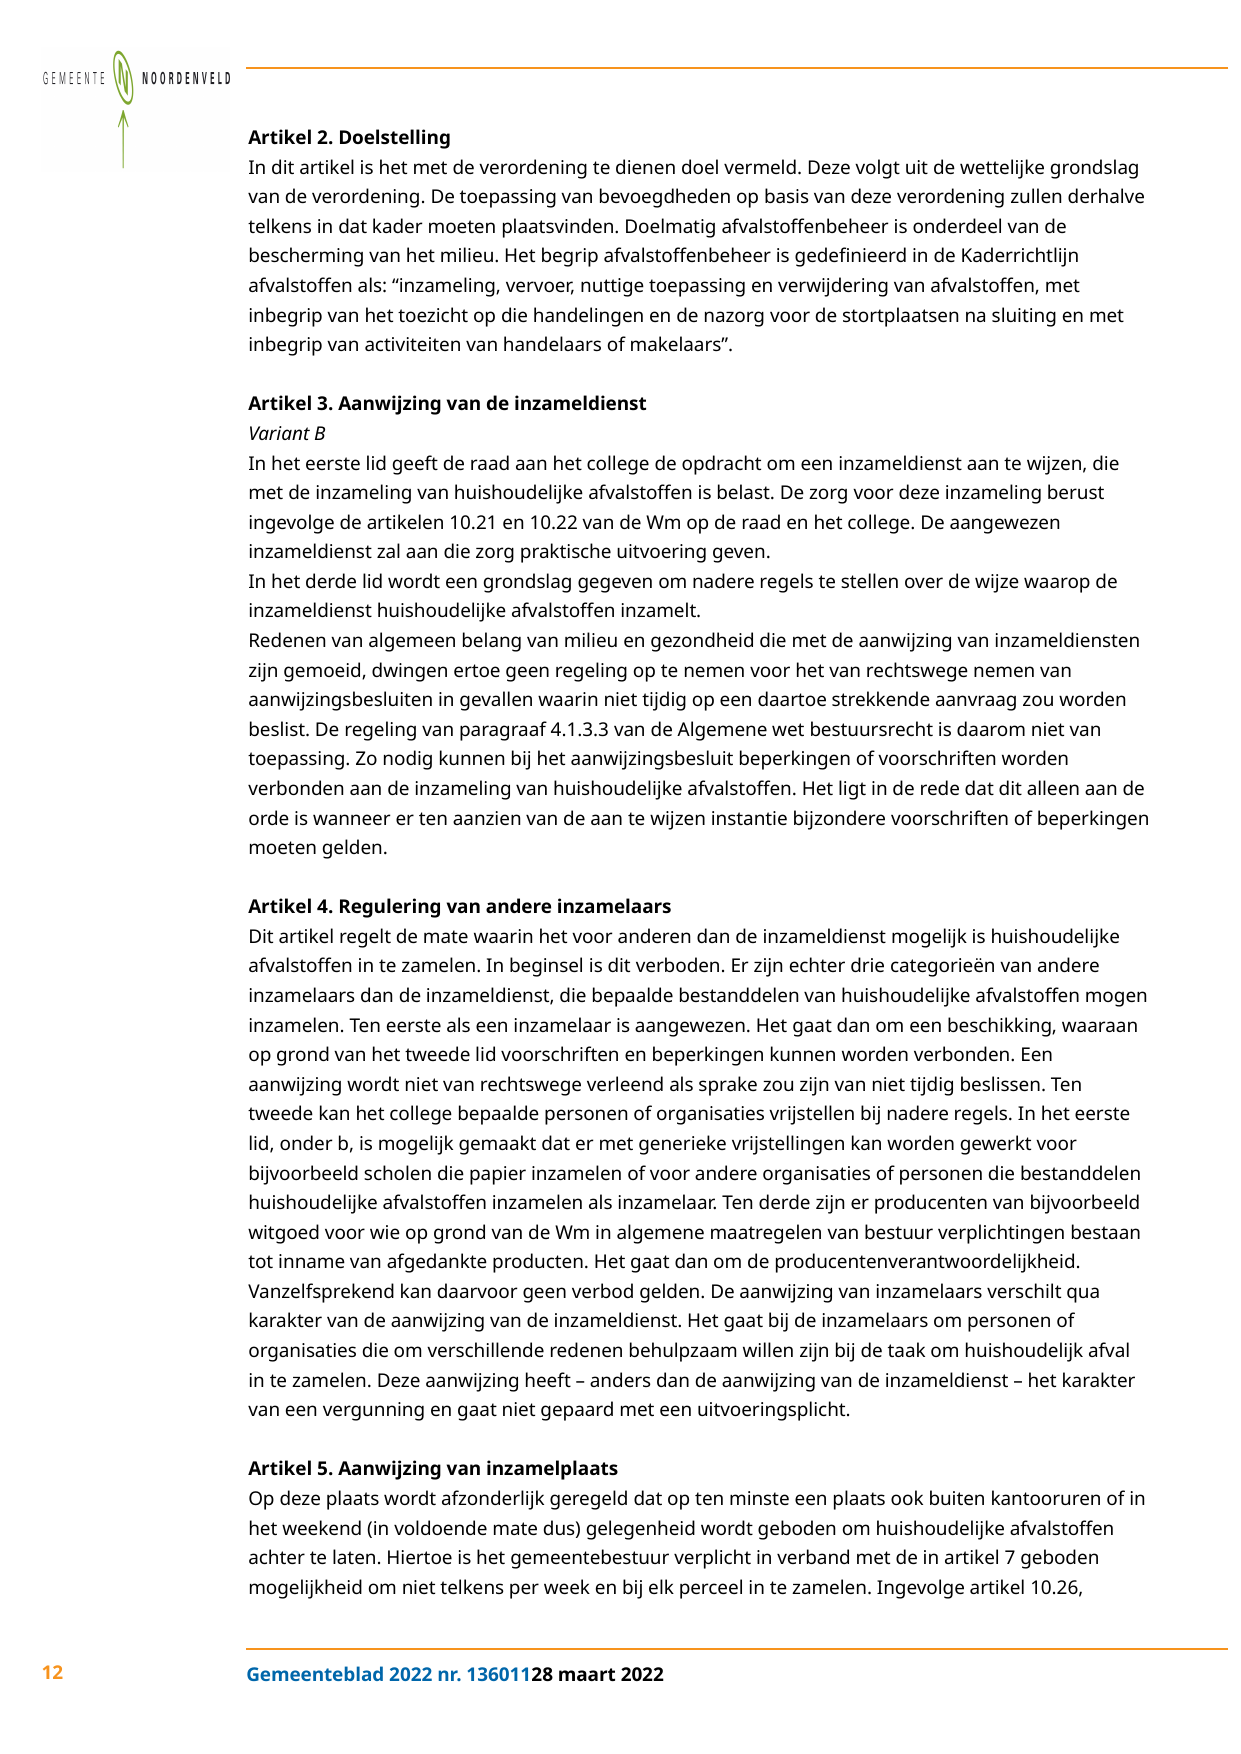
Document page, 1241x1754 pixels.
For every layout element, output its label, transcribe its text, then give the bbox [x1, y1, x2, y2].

text Artikel 3. Aanwijzing van de inzameldienst [248, 391, 1152, 416]
text In het derde lid wordt een grondslag gegeven om nadere regels te stellen over de wijze waarop de inzameldienst huishoudelijke afvalstoffen inzamelt. [248, 568, 1152, 623]
text In het eerste lid geeft de raad aan het college de opdracht om een inzameldienst aan te wijzen, die met de inzameling van huishoudelijke afvalstoffen is belast. De zorg voor deze inzameling berust ingevolge de artikelen 10.21 en 10.22 van de Wm op de raad en het college. De aangewezen inzameldienst zal aan die zorg praktische uitvoering geven. [248, 450, 1152, 564]
picture [41, 47, 231, 172]
text In dit artikel is het met de verordening te dienen doel vermeld. Deze volgt uit de wettelijke grondslag van de verordening. De toepassing van bevoegdheden op basis van deze verordening zullen derhalve telkens in dat kader moeten plaatsvinden. Doelmatig afvalstoffenbeheer is onderdeel van de bescherming van het milieu. Het begrip afvalstoffenbeheer is gedefinieerd in de Kaderrichtlijn afvalstoffen als: “inzameling, vervoer, nuttige toepassing en verwijdering van afvalstoffen, met inbegrip van het toezicht op die handelingen en de nazorg voor de stortplaatsen na sluiting en met inbegrip van activiteiten van handelaars of makelaars”. [248, 154, 1152, 357]
text Op deze plaats wordt afzonderlijk geregeld dat op ten minste een plaats ook buiten kantooruren of in het weekend (in voldoende mate dus) gelegenheid wordt geboden om huishoudelijke afvalstoffen achter te laten. Hiertoe is het gemeentebestuur verplicht in verband met de in artikel 7 geboden mogelijkheid om niet telkens per week en bij elk perceel in te zamelen. Ingevolge artikel 10.26, [248, 1485, 1152, 1600]
text Redenen van algemeen belang van milieu en gezondheid die met de aanwijzing van inzameldiensten zijn gemoeid, dwingen ertoe geen regeling op te nemen voor het van rechtswege nemen van aanwijzingsbesluiten in gevallen waarin niet tijdig op een daartoe strekkende aanvraag zou worden beslist. De regeling van paragraaf 4.1.3.3 van de Algemene wet bestuursrecht is daarom niet van toepassing. Zo nodig kunnen bij het aanwijzingsbesluit beperkingen of voorschriften worden verbonden aan de inzameling van huishoudelijke afvalstoffen. Het ligt in de rede dat dit alleen aan de orde is wanneer er ten aanzien van de aan te wijzen instantie bijzondere voorschriften of beperkingen moeten gelden. [248, 627, 1152, 860]
text Artikel 2. Doelstelling [248, 124, 1152, 150]
text Artikel 5. Aanwijzing van inzamelplaats [248, 1456, 1152, 1481]
text Artikel 4. Regulering van andere inzamelaars [248, 893, 1152, 919]
text Dit artikel regelt de mate waarin het voor anderen dan de inzameldienst mogelijk is huishoudelijke afvalstoffen in te zamelen. In beginsel is dit verboden. Er zijn echter drie categorieën van andere inzamelaars dan de inzameldienst, die bepaalde bestanddelen van huishoudelijke afvalstoffen mogen inzamelen. Ten eerste als een inzamelaar is aangewezen. Het gaat dan om een beschikking, waaraan op grond van het tweede lid voorschriften en beperkingen kunnen worden verbonden. Een aanwijzing wordt niet van rechtswege verleend als sprake zou zijn van niet tijdig beslissen. Ten tweede kan het college bepaalde personen of organisaties vrijstellen bij nadere regels. In het eerste lid, onder b, is mogelijk gemaakt dat er met generieke vrijstellingen kan worden gewerkt voor bijvoorbeeld scholen die papier inzamelen of voor andere organisaties of personen die bestanddelen huishoudelijke afvalstoffen inzamelen als inzamelaar. Ten derde zijn er producenten van bijvoorbeeld witgoed voor wie op grond van de Wm in algemene maatregelen van bestuur verplichtingen bestaan tot inname van afgedankte producten. Het gaat dan om de producentenverantwoordelijkheid. Vanzelfsprekend kan daarvoor geen verbod gelden. De aanwijzing van inzamelaars verschilt qua karakter van de aanwijzing van de inzameldienst. Het gaat bij de inzamelaars om personen of organisaties die om verschillende redenen behulpzaam willen zijn bij de taak om huishoudelijk afval in te zamelen. Deze aanwijzing heeft – anders dan de aanwijzing van de inzameldienst – het karakter van een vergunning en gaat niet gepaard met een uitvoeringsplicht. [248, 923, 1152, 1422]
text Variant B [248, 420, 1152, 446]
